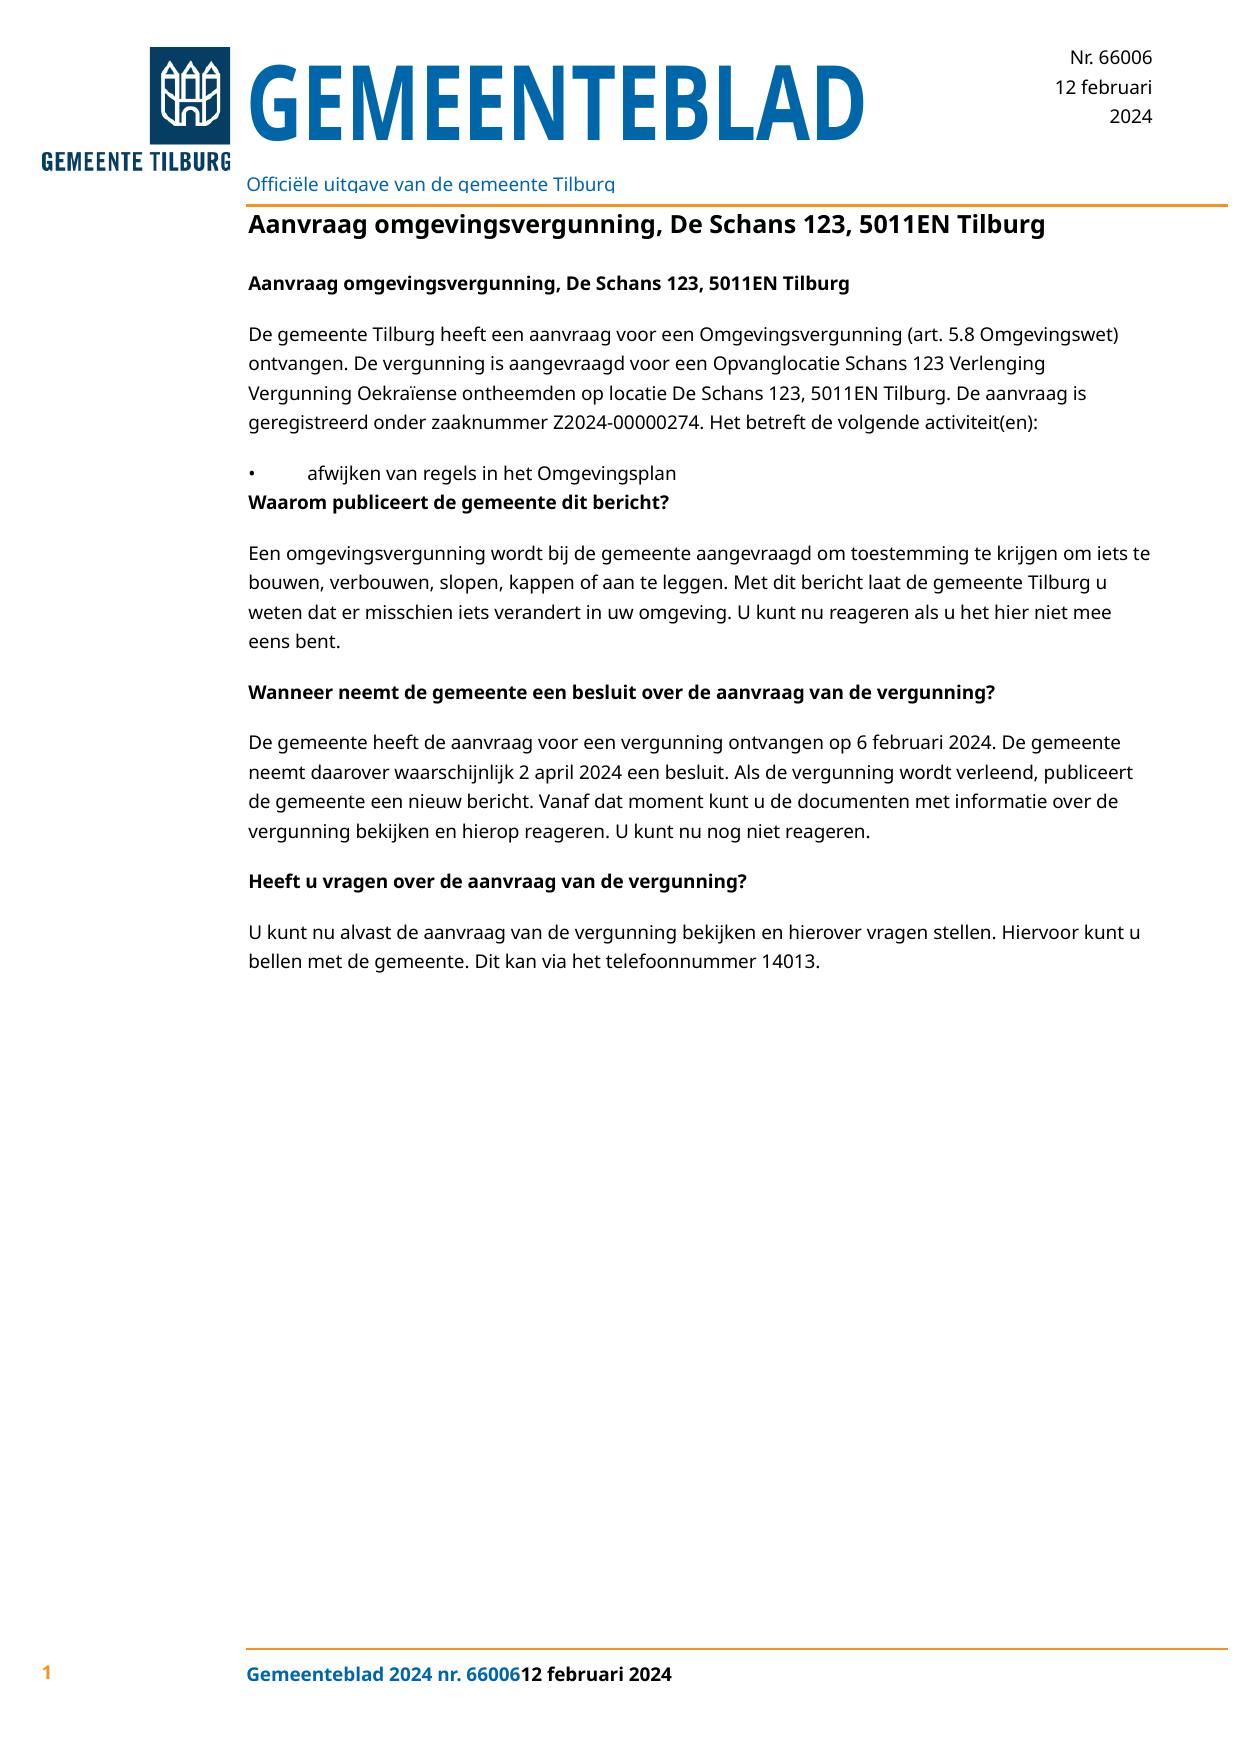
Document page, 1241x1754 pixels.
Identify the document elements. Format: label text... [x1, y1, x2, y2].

text De gemeente heeft de aanvraag voor een vergunning ontvangen op 6 februari 2024. De gemeente neemt daarover waarschijnlijk 2 april 2024 een besluit. Als de vergunning wordt verleend, publiceert de gemeente een nieuw bericht. Vanaf dat moment kunt u de documenten met informatie over de vergunning bekijken en hierop reageren. U kunt nu nog niet reageren. [248, 729, 1152, 844]
text Heeft u vragen over de aanvraag van de vergunning? [248, 869, 1152, 894]
text Aanvraag omgevingsvergunning, De Schans 123, 5011EN Tilburg [248, 270, 1152, 296]
text Wanneer neemt de gemeente een besluit over de aanvraag van de vergunning? [248, 679, 1152, 705]
list afwijken van regels in het Omgevingsplan [248, 460, 1152, 486]
text Waarom publiceert de gemeente dit bericht? [248, 489, 1152, 515]
text U kunt nu alvast de aanvraag van de vergunning bekijken en hierover vragen stellen. Hiervoor kunt u bellen met de gemeente. Dit kan via het telefoonnummer 14013. [248, 919, 1152, 974]
text Aanvraag omgevingsvergunning, De Schans 123, 5011EN Tilburg [248, 207, 1152, 241]
picture [41, 47, 231, 172]
text Een omgevingsvergunning wordt bij de gemeente aangevraagd om toestemming te krijgen om iets te bouwen, verbouwen, slopen, kappen of aan te leggen. Met dit bericht laat de gemeente Tilburg u weten dat er misschien iets verandert in uw omgeving. U kunt nu reageren als u het hier niet mee eens bent. [248, 540, 1152, 654]
text De gemeente Tilburg heeft een aanvraag voor een Omgevingsvergunning (art. 5.8 Omgevingswet) ontvangen. De vergunning is aangevraagd voor een Opvanglocatie Schans 123 Verlenging Vergunning Oekraïense ontheemden op locatie De Schans 123, 5011EN Tilburg. De aanvraag is geregistreerd onder zaaknummer Z2024-00000274. Het betreft de volgende activiteit(en): [248, 321, 1152, 435]
